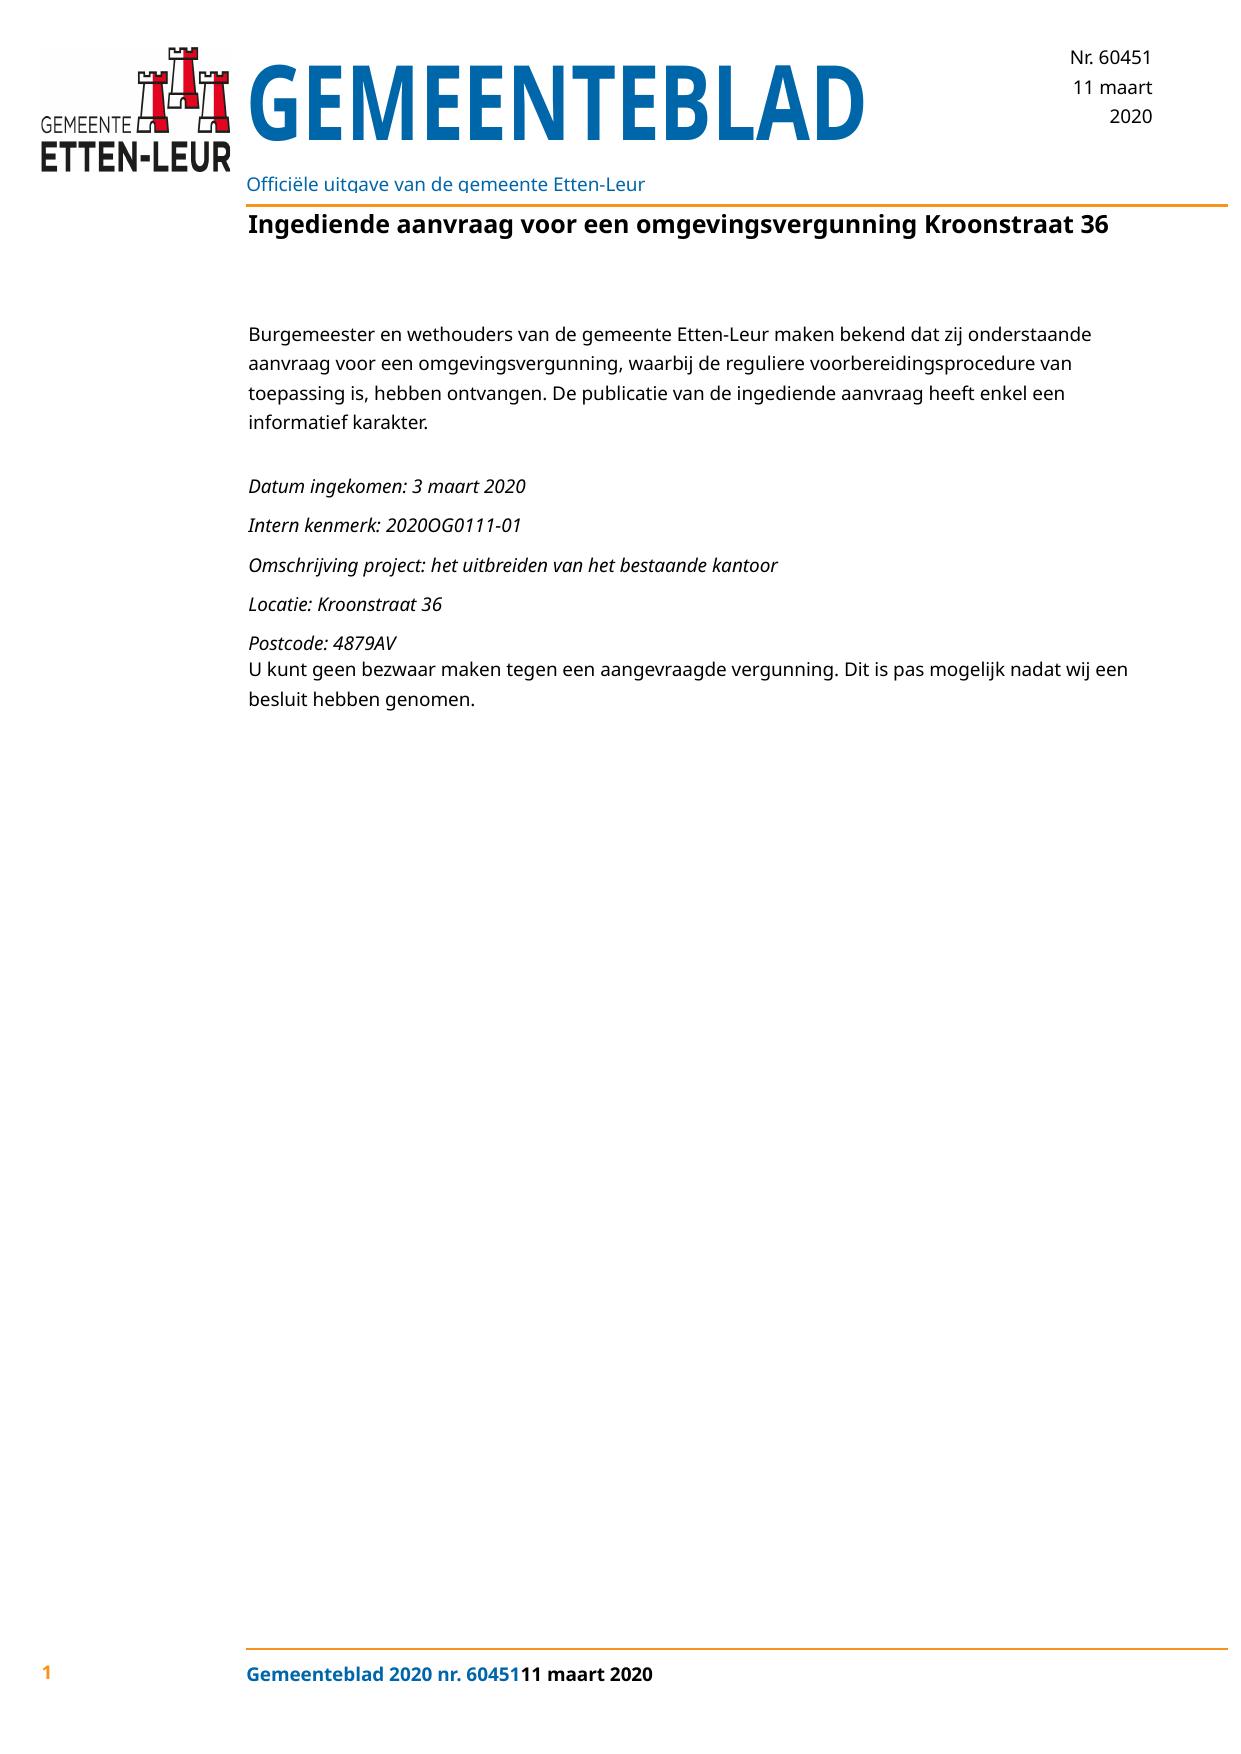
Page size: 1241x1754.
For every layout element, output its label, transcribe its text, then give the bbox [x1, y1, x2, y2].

text U kunt geen bezwaar maken tegen een aangevraagde vergunning. Dit is pas mogelijk nadat wij een besluit hebben genomen. [248, 656, 1152, 712]
text Locatie: Kroonstraat 36 [248, 591, 1152, 617]
text Ingediende aanvraag voor een omgevingsvergunning Kroonstraat 36 [248, 207, 1152, 241]
text Intern kenmerk: 2020OG0111-01 [248, 513, 1152, 538]
text Datum ingekomen: 3 maart 2020 [248, 473, 1152, 499]
text Omschrijving project: het uitbreiden van het bestaande kantoor [248, 552, 1152, 578]
picture [41, 47, 231, 172]
text Burgemeester en wethouders van de gemeente Etten-Leur maken bekend dat zij onderstaande aanvraag voor een omgevingsvergunning, waarbij de reguliere voorbereidingsprocedure van toepassing is, hebben ontvangen. De publicatie van de ingediende aanvraag heeft enkel een informatief karakter. [248, 321, 1152, 435]
text Postcode: 4879AV [248, 631, 1152, 656]
